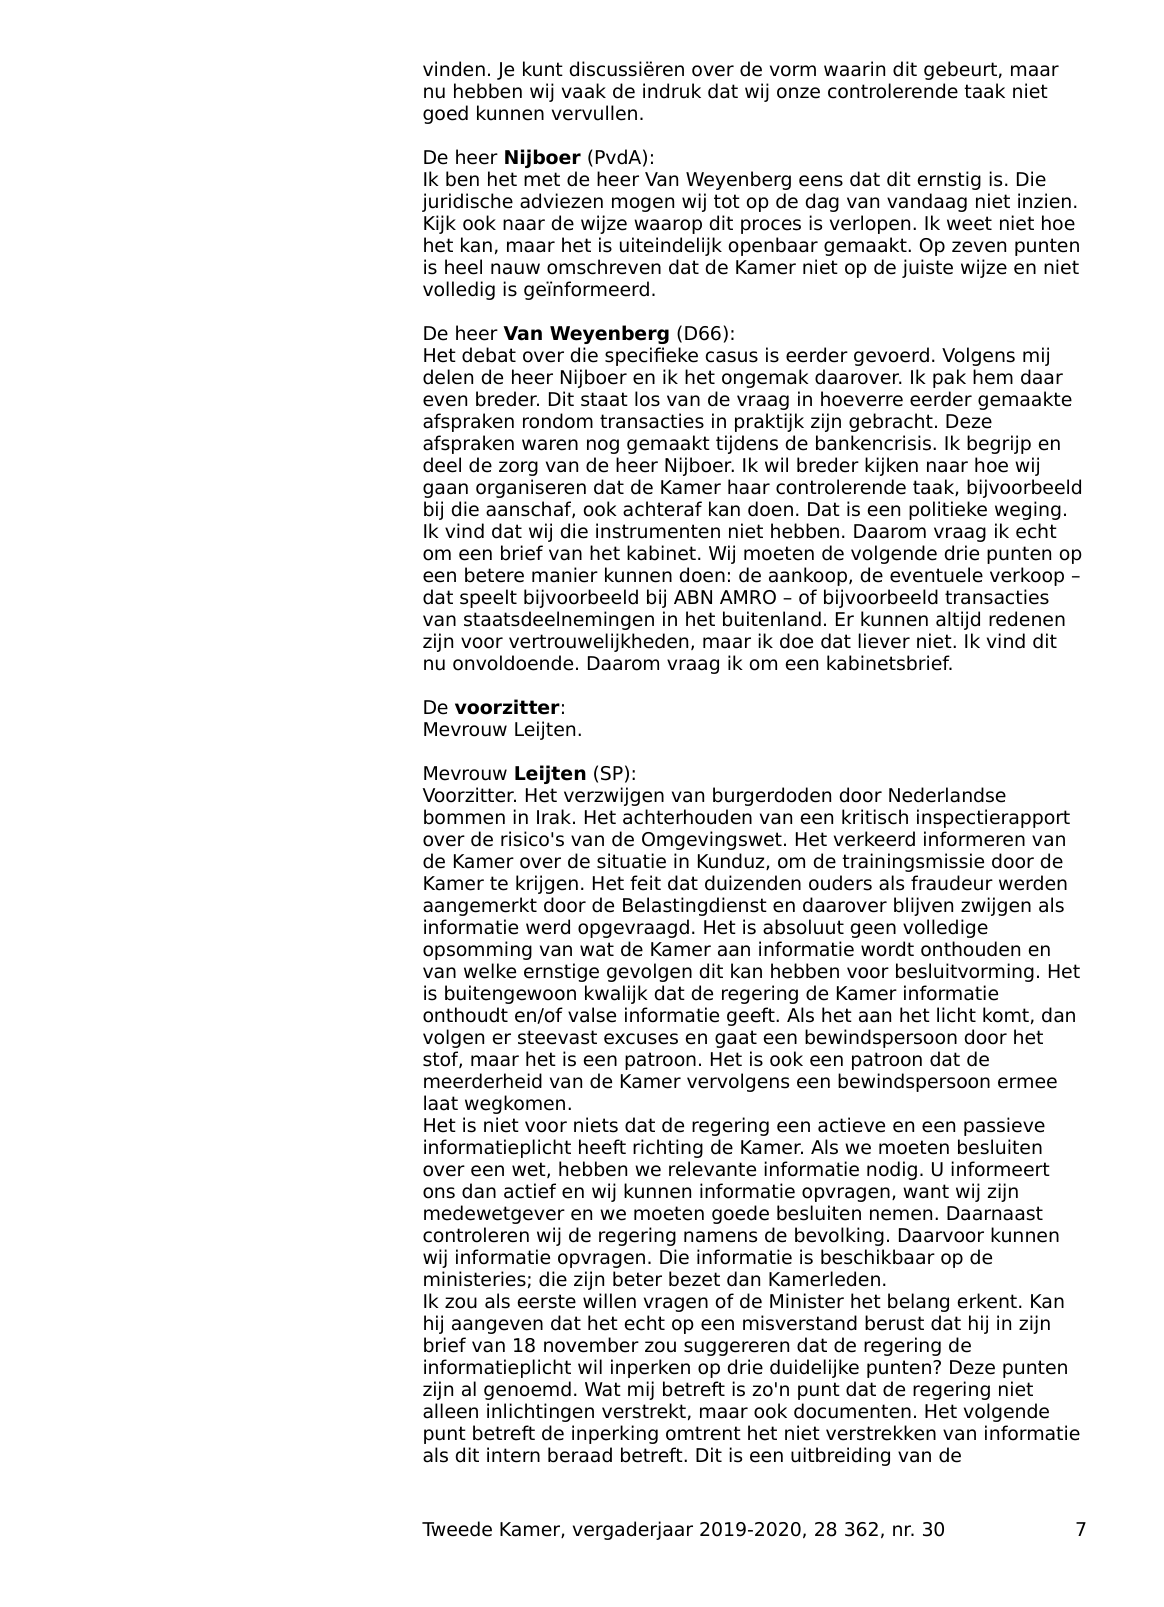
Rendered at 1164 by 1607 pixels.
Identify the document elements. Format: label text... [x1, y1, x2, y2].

text Voorzitter. Het verzwijgen van burgerdoden door Nederlandse bommen in Irak. Het achterhouden van een kritisch inspectierapport over de risico's van de Omgevingswet. Het verkeerd informeren van de Kamer over de situatie in Kunduz, om de trainingsmissie door de Kamer te krijgen. Het feit dat duizenden ouders als fraudeur werden aangemerkt door de Belastingdienst en daarover blijven zwijgen als informatie werd opgevraagd. Het is absoluut geen volledige opsomming van wat de Kamer aan informatie wordt onthouden en van welke ernstige gevolgen dit kan hebben voor besluitvorming. Het is buitengewoon kwalijk dat de regering de Kamer informatie onthoudt en/of valse informatie geeft. Als het aan het licht komt, dan volgen er steevast excuses en gaat een bewindspersoon door het stof, maar het is een patroon. Het is ook een patroon dat de meerderheid van de Kamer vervolgens een bewindspersoon ermee laat wegkomen. [422, 785, 1087, 1115]
text De heer Nijboer (PvdA): [422, 147, 1087, 169]
text Het is niet voor niets dat de regering een actieve en een passieve informatieplicht heeft richting de Kamer. Als we moeten besluiten over een wet, hebben we relevante informatie nodig. U informeert ons dan actief en wij kunnen informatie opvragen, want wij zijn medewetgever en we moeten goede besluiten nemen. Daarnaast controleren wij de regering namens de bevolking. Daarvoor kunnen wij informatie opvragen. Die informatie is beschikbaar op de ministeries; die zijn beter bezet dan Kamerleden. [422, 1115, 1087, 1291]
text Het debat over die specifieke casus is eerder gevoerd. Volgens mij delen de heer Nijboer en ik het ongemak daarover. Ik pak hem daar even breder. Dit staat los van de vraag in hoeverre eerder gemaakte afspraken rondom transacties in praktijk zijn gebracht. Deze afspraken waren nog gemaakt tijdens de bankencrisis. Ik begrijp en deel de zorg van de heer Nijboer. Ik wil breder kijken naar hoe wij gaan organiseren dat de Kamer haar controlerende taak, bijvoorbeeld bij die aanschaf, ook achteraf kan doen. Dat is een politieke weging. Ik vind dat wij die instrumenten niet hebben. Daarom vraag ik echt om een brief van het kabinet. Wij moeten de volgende drie punten op een betere manier kunnen doen: de aankoop, de eventuele verkoop – dat speelt bijvoorbeeld bij ABN AMRO – of bijvoorbeeld transacties van staatsdeelnemingen in het buitenland. Er kunnen altijd redenen zijn voor vertrouwelijkheden, maar ik doe dat liever niet. Ik vind dit nu onvoldoende. Daarom vraag ik om een kabinetsbrief. [422, 345, 1087, 675]
text De voorzitter: [422, 697, 1087, 719]
text Ik ben het met de heer Van Weyenberg eens dat dit ernstig is. Die juridische adviezen mogen wij tot op de dag van vandaag niet inzien. Kijk ook naar de wijze waarop dit proces is verlopen. Ik weet niet hoe het kan, maar het is uiteindelijk openbaar gemaakt. Op zeven punten is heel nauw omschreven dat de Kamer niet op de juiste wijze en niet volledig is geïnformeerd. [422, 169, 1087, 301]
text De heer Van Weyenberg (D66): [422, 323, 1087, 345]
text vinden. Je kunt discussiëren over de vorm waarin dit gebeurt, maar nu hebben wij vaak de indruk dat wij onze controlerende taak niet goed kunnen vervullen. [422, 59, 1087, 125]
text Ik zou als eerste willen vragen of de Minister het belang erkent. Kan hij aangeven dat het echt op een misverstand berust dat hij in zijn brief van 18 november zou suggereren dat de regering de informatieplicht wil inperken op drie duidelijke punten? Deze punten zijn al genoemd. Wat mij betreft is zo'n punt dat de regering niet alleen inlichtingen verstrekt, maar ook documenten. Het volgende punt betreft de inperking omtrent het niet verstrekken van informatie als dit intern beraad betreft. Dit is een uitbreiding van de [422, 1291, 1087, 1467]
text Mevrouw Leijten (SP): [422, 763, 1087, 785]
text Mevrouw Leijten. [422, 719, 1087, 741]
